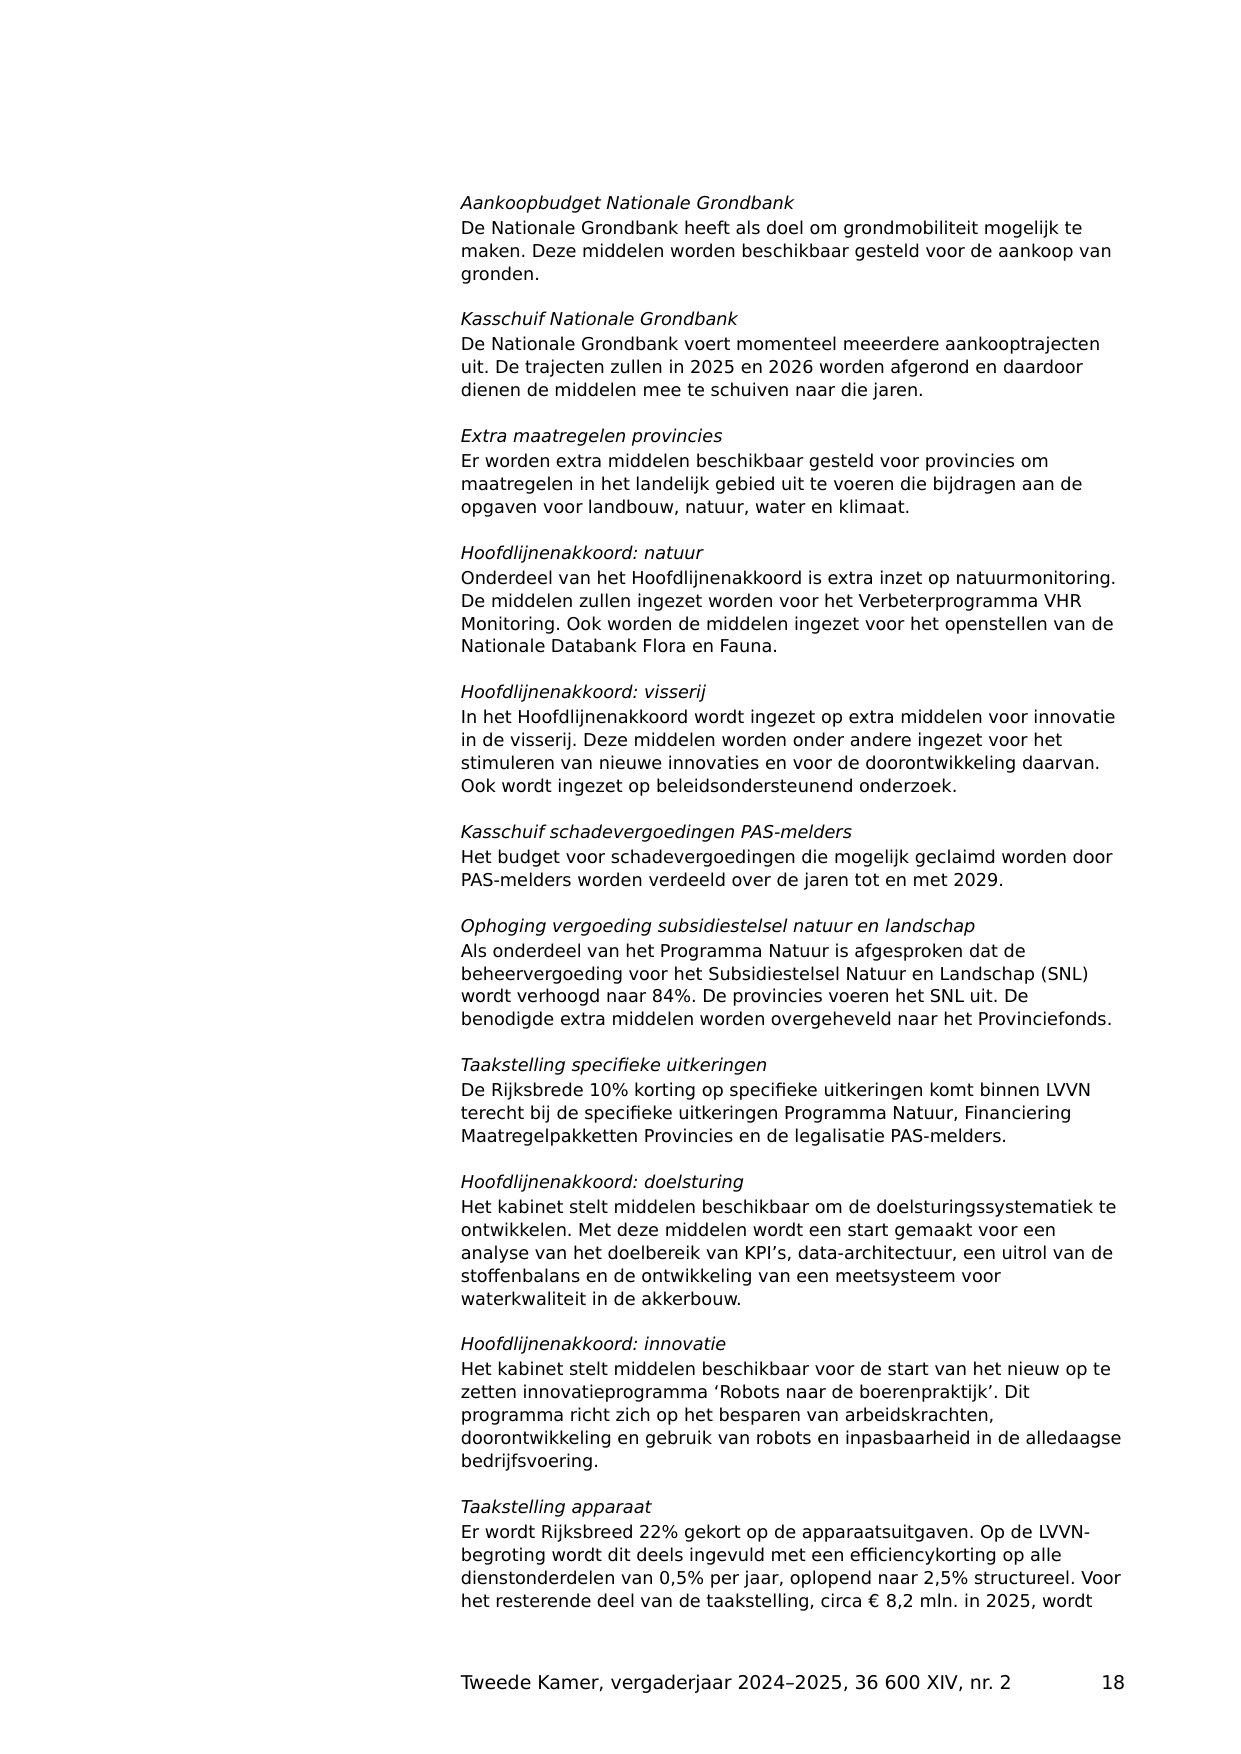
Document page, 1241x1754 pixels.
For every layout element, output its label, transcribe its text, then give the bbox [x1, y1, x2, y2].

text Onderdeel van het Hoofdlijnenakkoord is extra inzet op natuurmonitoring. De middelen zullen ingezet worden voor het Verbeterprogramma VHR Monitoring. Ook worden de middelen ingezet voor het openstellen van de Nationale Databank Flora en Fauna. [461, 566, 1125, 657]
text Hoofdlijnenakkoord: doelsturing [461, 1170, 1125, 1193]
text Het kabinet stelt middelen beschikbaar om de doelsturingssystematiek te ontwikkelen. Met deze middelen wordt een start gemaakt voor een analyse van het doelbereik van KPI’s, data-architectuur, een uitrol van de stoffenbalans en de ontwikkeling van een meetsysteem voor waterkwaliteit in de akkerbouw. [461, 1195, 1125, 1309]
text Ophoging vergoeding subsidiestelsel natuur en landschap [461, 914, 1125, 937]
text De Rijksbrede 10% korting op specifieke uitkeringen komt binnen LVVN terecht bij de specifieke uitkeringen Programma Natuur, Financiering Maatregelpakketten Provincies en de legalisatie PAS-melders. [461, 1078, 1125, 1147]
text De Nationale Grondbank voert momenteel meeerdere aankooptrajecten uit. De trajecten zullen in 2025 en 2026 worden afgerond en daardoor dienen de middelen mee te schuiven naar die jaren. [461, 332, 1125, 401]
text Hoofdlijnenakkoord: innovatie [461, 1332, 1125, 1355]
text Als onderdeel van het Programma Natuur is afgesproken dat de beheervergoeding voor het Subsidiestelsel Natuur en Landschap (SNL) wordt verhoogd naar 84%. De provincies voeren het SNL uit. De benodigde extra middelen worden overgeheveld naar het Provinciefonds. [461, 939, 1125, 1030]
text In het Hoofdlijnenakkoord wordt ingezet op extra middelen voor innovatie in de visserij. Deze middelen worden onder andere ingezet voor het stimuleren van nieuwe innovaties en voor de doorontwikkeling daarvan. Ook wordt ingezet op beleidsondersteunend onderzoek. [461, 705, 1125, 797]
text Er wordt Rijksbreed 22% gekort op de apparaatsuitgaven. Op de LVVN-begroting wordt dit deels ingevuld met een efficiencykorting op alle dienstonderdelen van 0,5% per jaar, oplopend naar 2,5% structureel. Voor het resterende deel van de taakstelling, circa € 8,2 mln. in 2025, wordt [461, 1520, 1125, 1612]
text Taakstelling apparaat [461, 1495, 1125, 1518]
text Aankoopbudget Nationale Grondbank [461, 191, 1125, 214]
text Er worden extra middelen beschikbaar gesteld voor provincies om maatregelen in het landelijk gebied uit te voeren die bijdragen aan de opgaven voor landbouw, natuur, water en klimaat. [461, 449, 1125, 518]
text Hoofdlijnenakkoord: visserij [461, 680, 1125, 703]
text Extra maatregelen provincies [461, 424, 1125, 447]
text Taakstelling specifieke uitkeringen [461, 1053, 1125, 1076]
text Kasschuif schadevergoedingen PAS-melders [461, 820, 1125, 843]
text Hoofdlijnenakkoord: natuur [461, 541, 1125, 564]
text Het budget voor schadevergoedingen die mogelijk geclaimd worden door PAS-melders worden verdeeld over de jaren tot en met 2029. [461, 845, 1125, 891]
text Kasschuif Nationale Grondbank [461, 307, 1125, 330]
text De Nationale Grondbank heeft als doel om grondmobiliteit mogelijk te maken. Deze middelen worden beschikbaar gesteld voor de aankoop van gronden. [461, 216, 1125, 284]
text Het kabinet stelt middelen beschikbaar voor de start van het nieuw op te zetten innovatieprogramma ‘Robots naar de boerenpraktijk’. Dit programma richt zich op het besparen van arbeidskrachten, doorontwikkeling en gebruik van robots en inpasbaarheid in de alledaagse bedrijfsvoering. [461, 1357, 1125, 1472]
